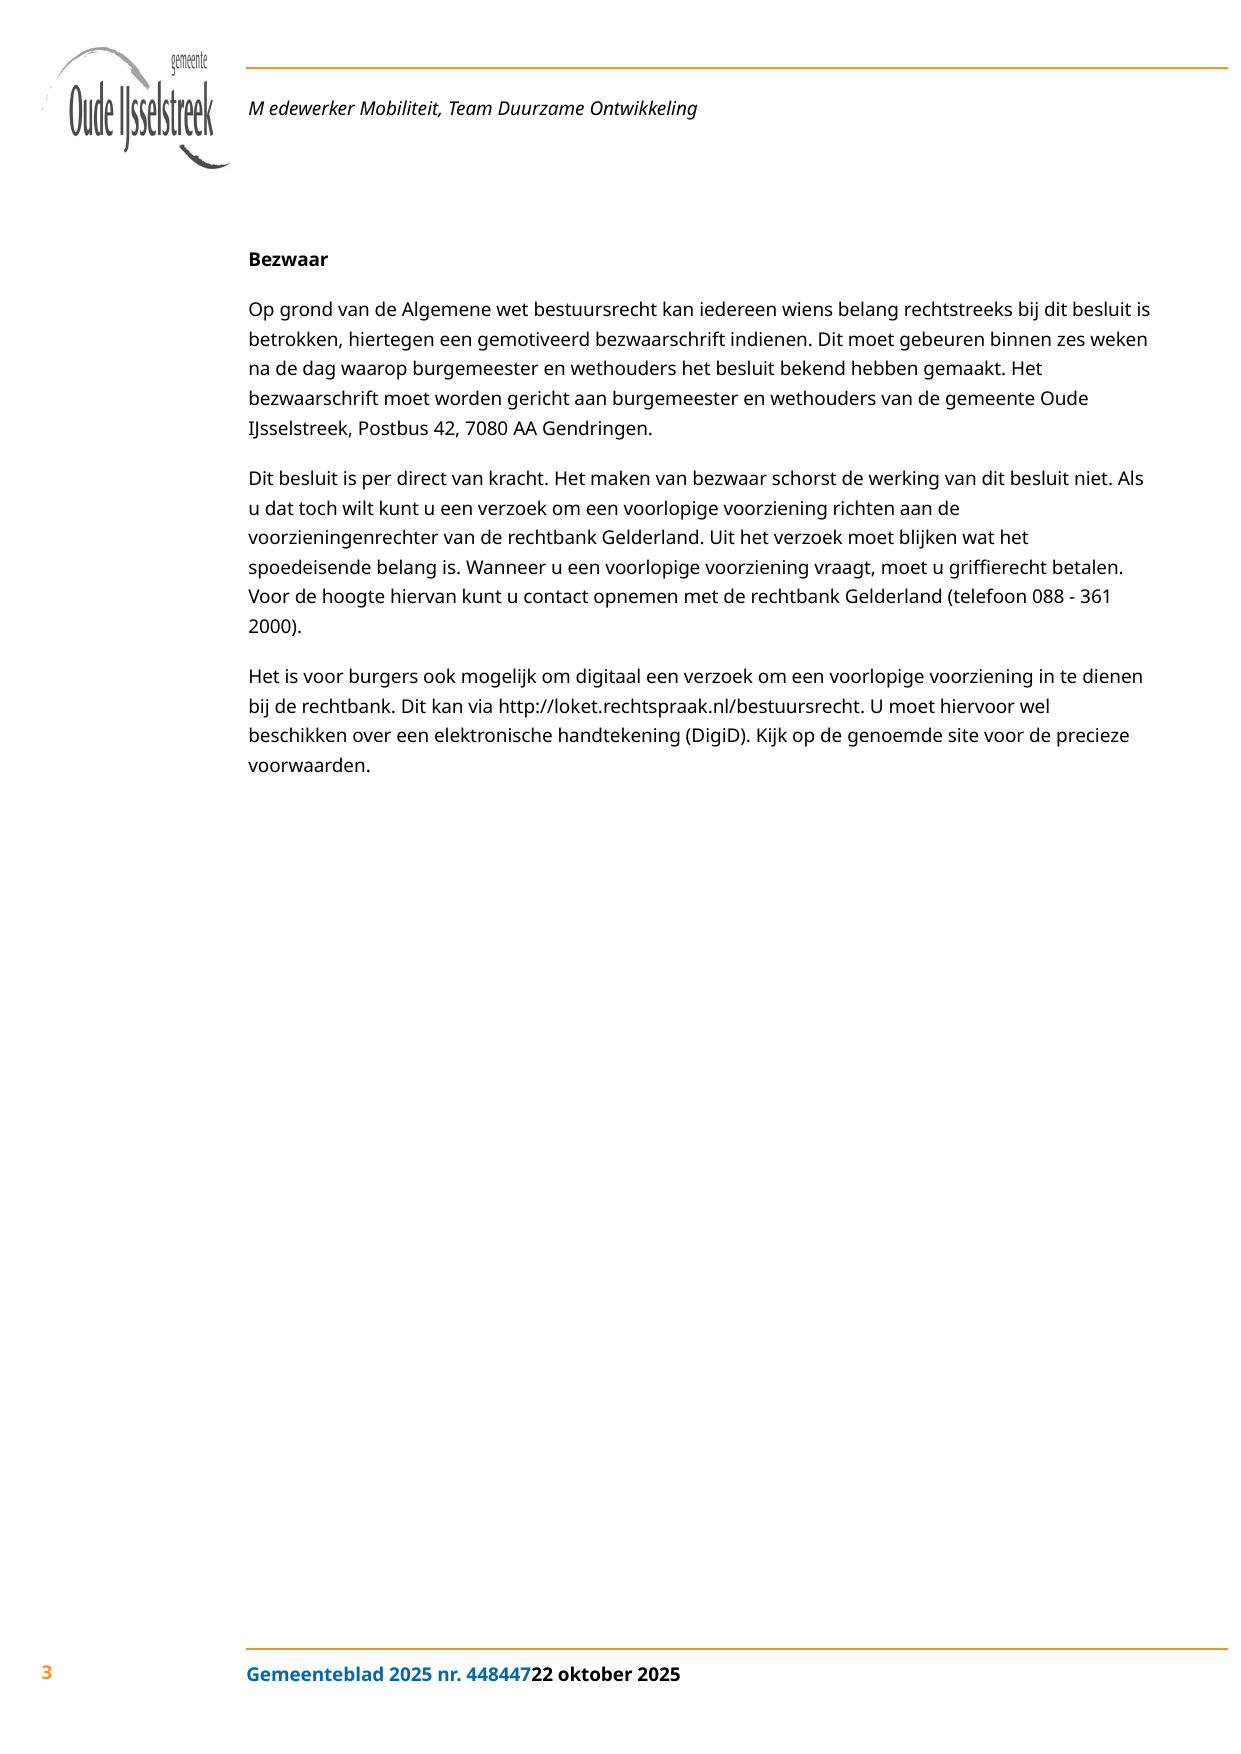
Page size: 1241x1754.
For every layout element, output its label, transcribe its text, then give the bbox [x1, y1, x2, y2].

text Bezwaar [248, 246, 1152, 272]
text Het is voor burgers ook mogelijk om digitaal een verzoek om een voorlopige voorziening in te dienen bij de rechtbank. Dit kan via http://loket.rechtspraak.nl/bestuursrecht. U moet hiervoor wel beschikken over een elektronische handtekening (DigiD). Kijk op de genoemde site voor de precieze voorwaarden. [248, 663, 1152, 778]
text Op grond van de Algemene wet bestuursrecht kan iedereen wiens belang rechtstreeks bij dit besluit is betrokken, hiertegen een gemotiveerd bezwaarschrift indienen. Dit moet gebeuren binnen zes weken na de dag waarop burgemeester en wethouders het besluit bekend hebben gemaakt. Het bezwaarschrift moet worden gericht aan burgemeester en wethouders van de gemeente Oude IJsselstreek, Postbus 42, 7080 AA Gendringen. [248, 296, 1152, 441]
text Dit besluit is per direct van kracht. Het maken van bezwaar schorst de werking van dit besluit niet. Als u dat toch wilt kunt u een verzoek om een voorlopige voorziening richten aan de voorzieningenrechter van de rechtbank Gelderland. Uit het verzoek moet blijken wat het spoedeisende belang is. Wanneer u een voorlopige voorziening vraagt, moet u griffierecht betalen. Voor de hoogte hiervan kunt u contact opnemen met de rechtbank Gelderland (telefoon 088 - 361 2000). [248, 465, 1152, 639]
text M edewerker Mobiliteit, Team Duurzame Ontwikkeling [248, 95, 1152, 121]
picture [41, 47, 231, 172]
